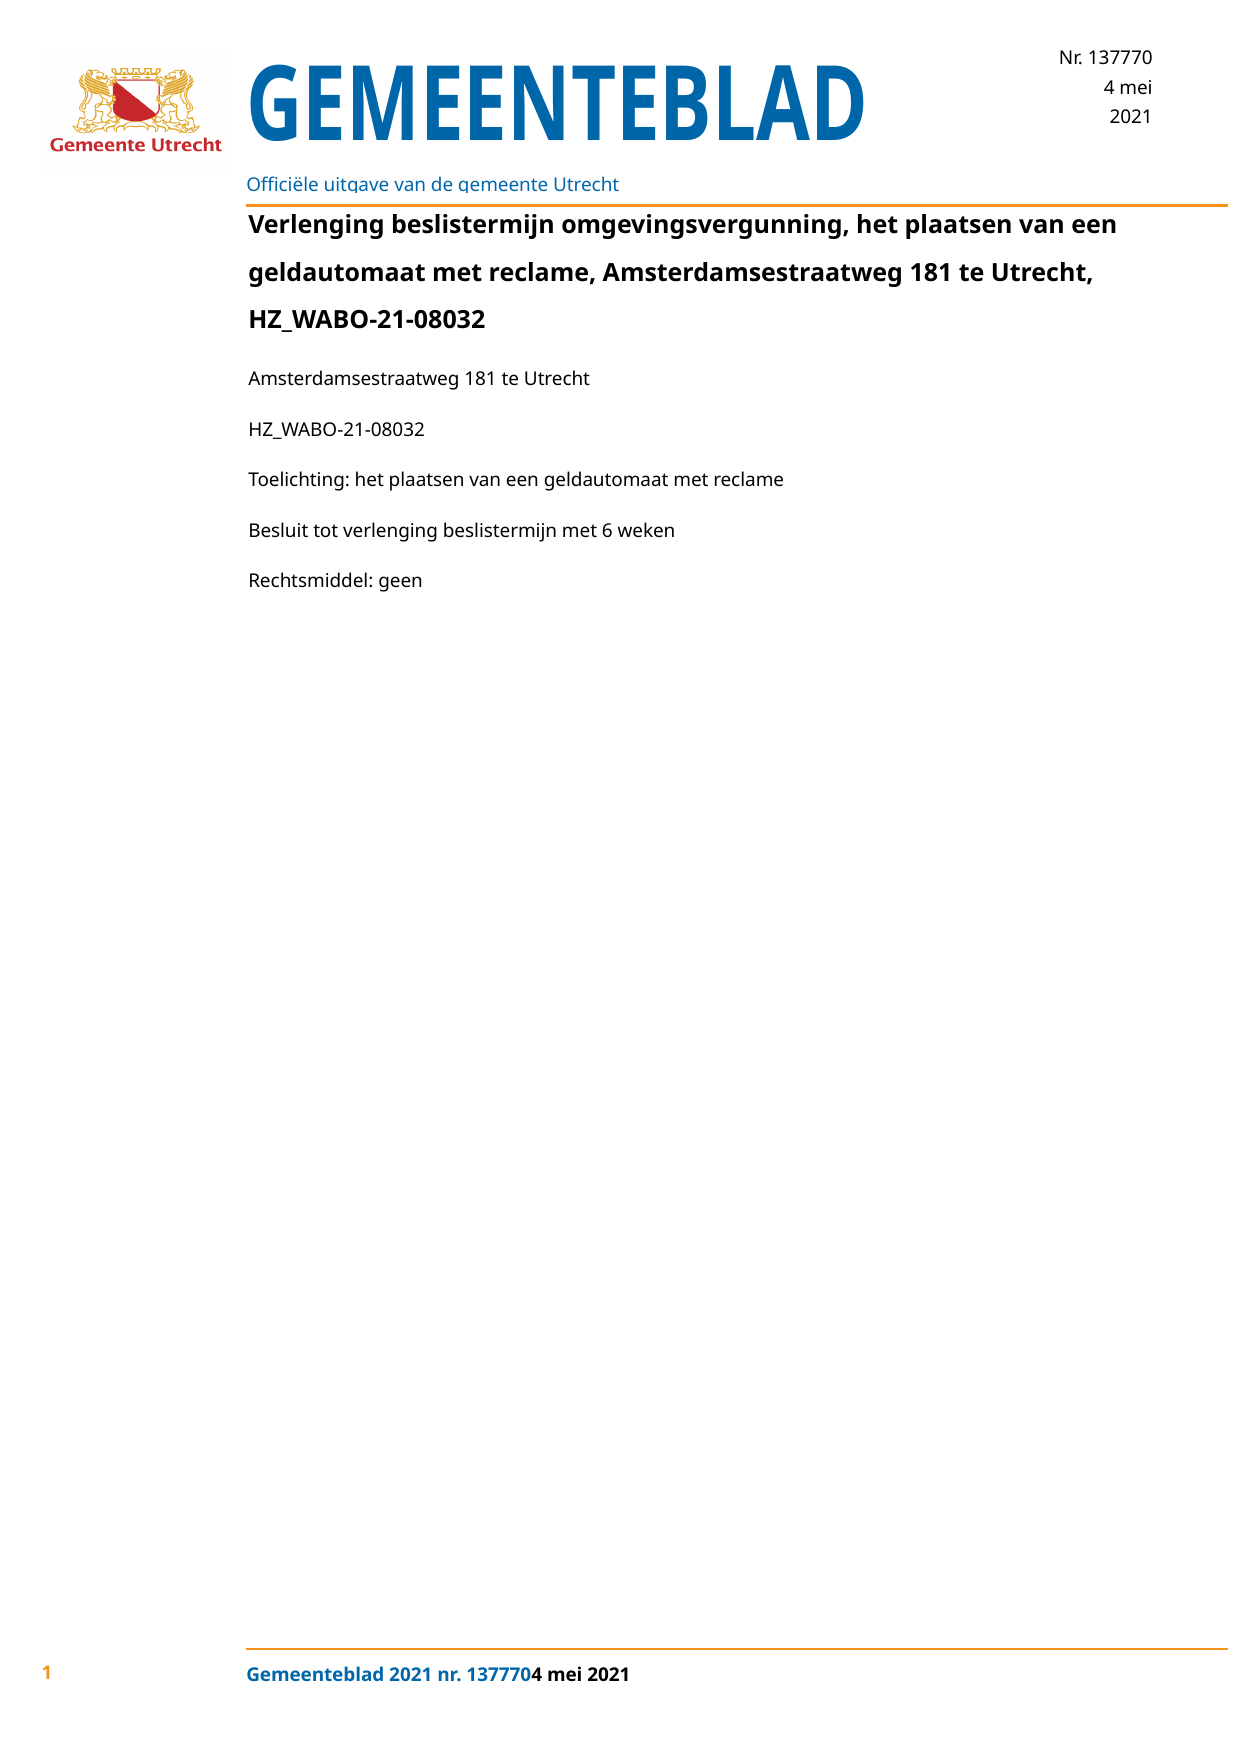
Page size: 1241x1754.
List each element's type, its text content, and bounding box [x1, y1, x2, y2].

text Besluit tot verlenging beslistermijn met 6 weken [248, 517, 1152, 542]
text Rechtsmiddel: geen [248, 567, 1152, 593]
text HZ_WABO-21-08032 [248, 416, 1152, 442]
picture [41, 47, 231, 172]
text Verlenging beslistermijn omgevingsvergunning, het plaatsen van een geldautomaat met reclame, Amsterdamsestraatweg 181 te Utrecht, HZ_WABO-21-08032 [248, 207, 1152, 336]
text Amsterdamsestraatweg 181 te Utrecht [248, 366, 1152, 391]
text Toelichting: het plaatsen van een geldautomaat met reclame [248, 466, 1152, 492]
